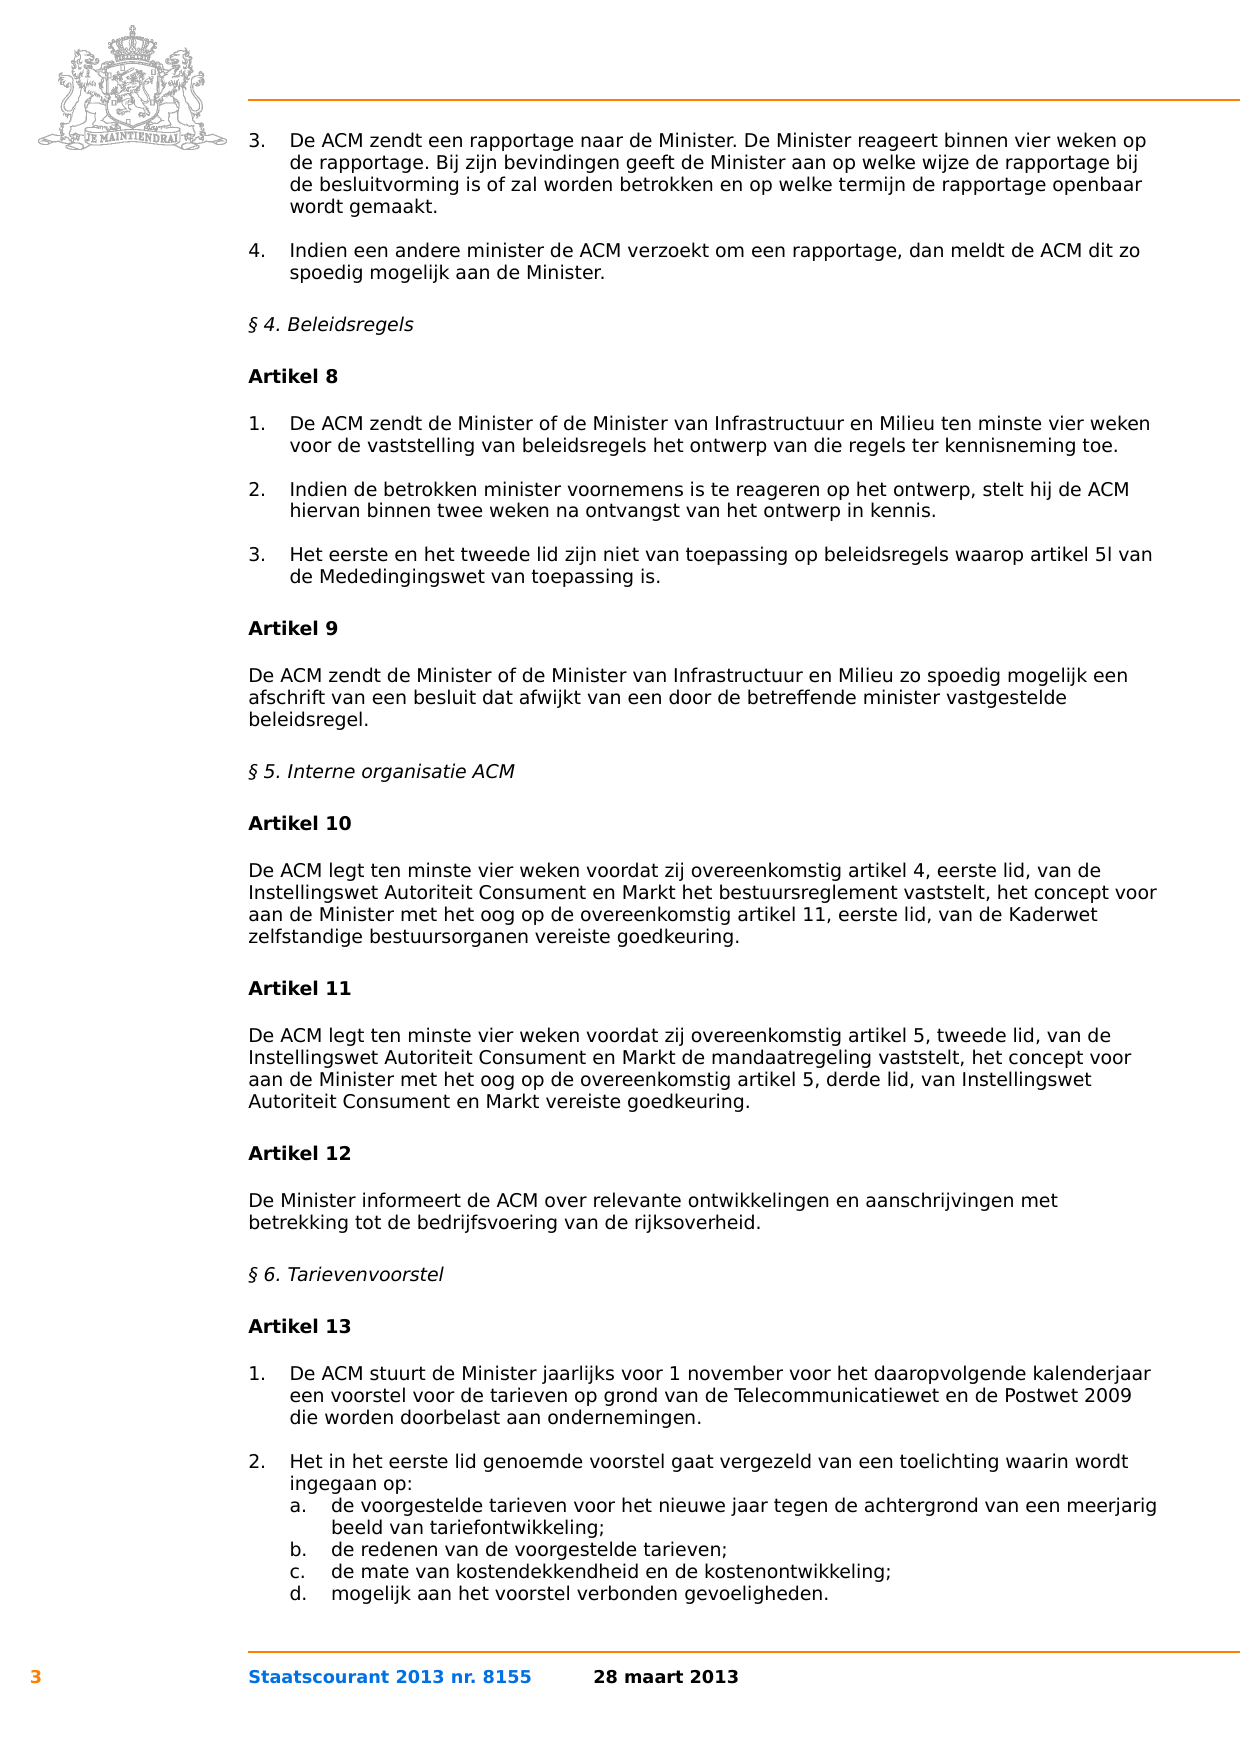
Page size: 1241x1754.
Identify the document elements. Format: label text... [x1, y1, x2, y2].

subtitle § 5. Interne organisatie ACM [248, 761, 1163, 783]
subtitle Artikel 10 [248, 813, 1163, 835]
picture [38, 25, 227, 150]
text 4. Indien een andere minister de ACM verzoekt om een rapportage, dan meldt de ACM dit zo spoedig mogelijk aan de Minister. [248, 240, 1163, 284]
text De ACM zendt de Minister of de Minister van Infrastructuur en Milieu zo spoedig mogelijk een afschrift van een besluit dat afwijkt van een door de betreffende minister vastgestelde beleidsregel. [248, 665, 1163, 731]
text 1. De ACM zendt de Minister of de Minister van Infrastructuur en Milieu ten minste vier weken voor de vaststelling van beleidsregels het ontwerp van die regels ter kennisneming toe. [248, 413, 1163, 457]
text 3. Het eerste en het tweede lid zijn niet van toepassing op beleidsregels waarop artikel 5l van de Mededingingswet van toepassing is. [248, 544, 1163, 588]
text De ACM legt ten minste vier weken voordat zij overeenkomstig artikel 5, tweede lid, van de Instellingswet Autoriteit Consument en Markt de mandaatregeling vaststelt, het concept voor aan de Minister met het oog op de overeenkomstig artikel 5, derde lid, van Instellingswet Autoriteit Consument en Markt vereiste goedkeuring. [248, 1025, 1163, 1113]
subtitle Artikel 9 [248, 618, 1163, 640]
subtitle Artikel 8 [248, 366, 1163, 388]
subtitle Artikel 12 [248, 1143, 1163, 1165]
subtitle § 4. Beleidsregels [248, 314, 1163, 336]
subtitle § 6. Tarievenvoorstel [248, 1264, 1163, 1286]
text a. de voorgestelde tarieven voor het nieuwe jaar tegen de achtergrond van een meerjarig beeld van tariefontwikkeling; [289, 1494, 1163, 1538]
text 3. De ACM zendt een rapportage naar de Minister. De Minister reageert binnen vier weken op de rapportage. Bij zijn bevindingen geeft de Minister aan op welke wijze de rapportage bij de besluitvorming is of zal worden betrokken en op welke termijn de rapportage openbaar wordt gemaakt. [248, 130, 1163, 218]
text 2. Indien de betrokken minister voornemens is te reageren op het ontwerp, stelt hij de ACM hiervan binnen twee weken na ontvangst van het ontwerp in kennis. [248, 478, 1163, 522]
text c. de mate van kostendekkendheid en de kostenontwikkeling; [289, 1561, 1163, 1582]
text d. mogelijk aan het voorstel verbonden gevoeligheden. [289, 1582, 1163, 1604]
text De ACM legt ten minste vier weken voordat zij overeenkomstig artikel 4, eerste lid, van de Instellingswet Autoriteit Consument en Markt het bestuursreglement vaststelt, het concept voor aan de Minister met het oog op de overeenkomstig artikel 11, eerste lid, van de Kaderwet zelfstandige bestuursorganen vereiste goedkeuring. [248, 860, 1163, 948]
text b. de redenen van de voorgestelde tarieven; [289, 1538, 1163, 1561]
subtitle Artikel 11 [248, 978, 1163, 1000]
text De Minister informeert de ACM over relevante ontwikkelingen en aanschrijvingen met betrekking tot de bedrijfsvoering van de rijksoverheid. [248, 1190, 1163, 1234]
text 2. Het in het eerste lid genoemde voorstel gaat vergezeld van een toelichting waarin wordt ingegaan op: [248, 1451, 1163, 1494]
text 1. De ACM stuurt de Minister jaarlijks voor 1 november voor het daaropvolgende kalenderjaar een voorstel voor de tarieven op grond van de Telecommunicatiewet en de Postwet 2009 die worden doorbelast aan ondernemingen. [248, 1363, 1163, 1429]
subtitle Artikel 13 [248, 1316, 1163, 1338]
